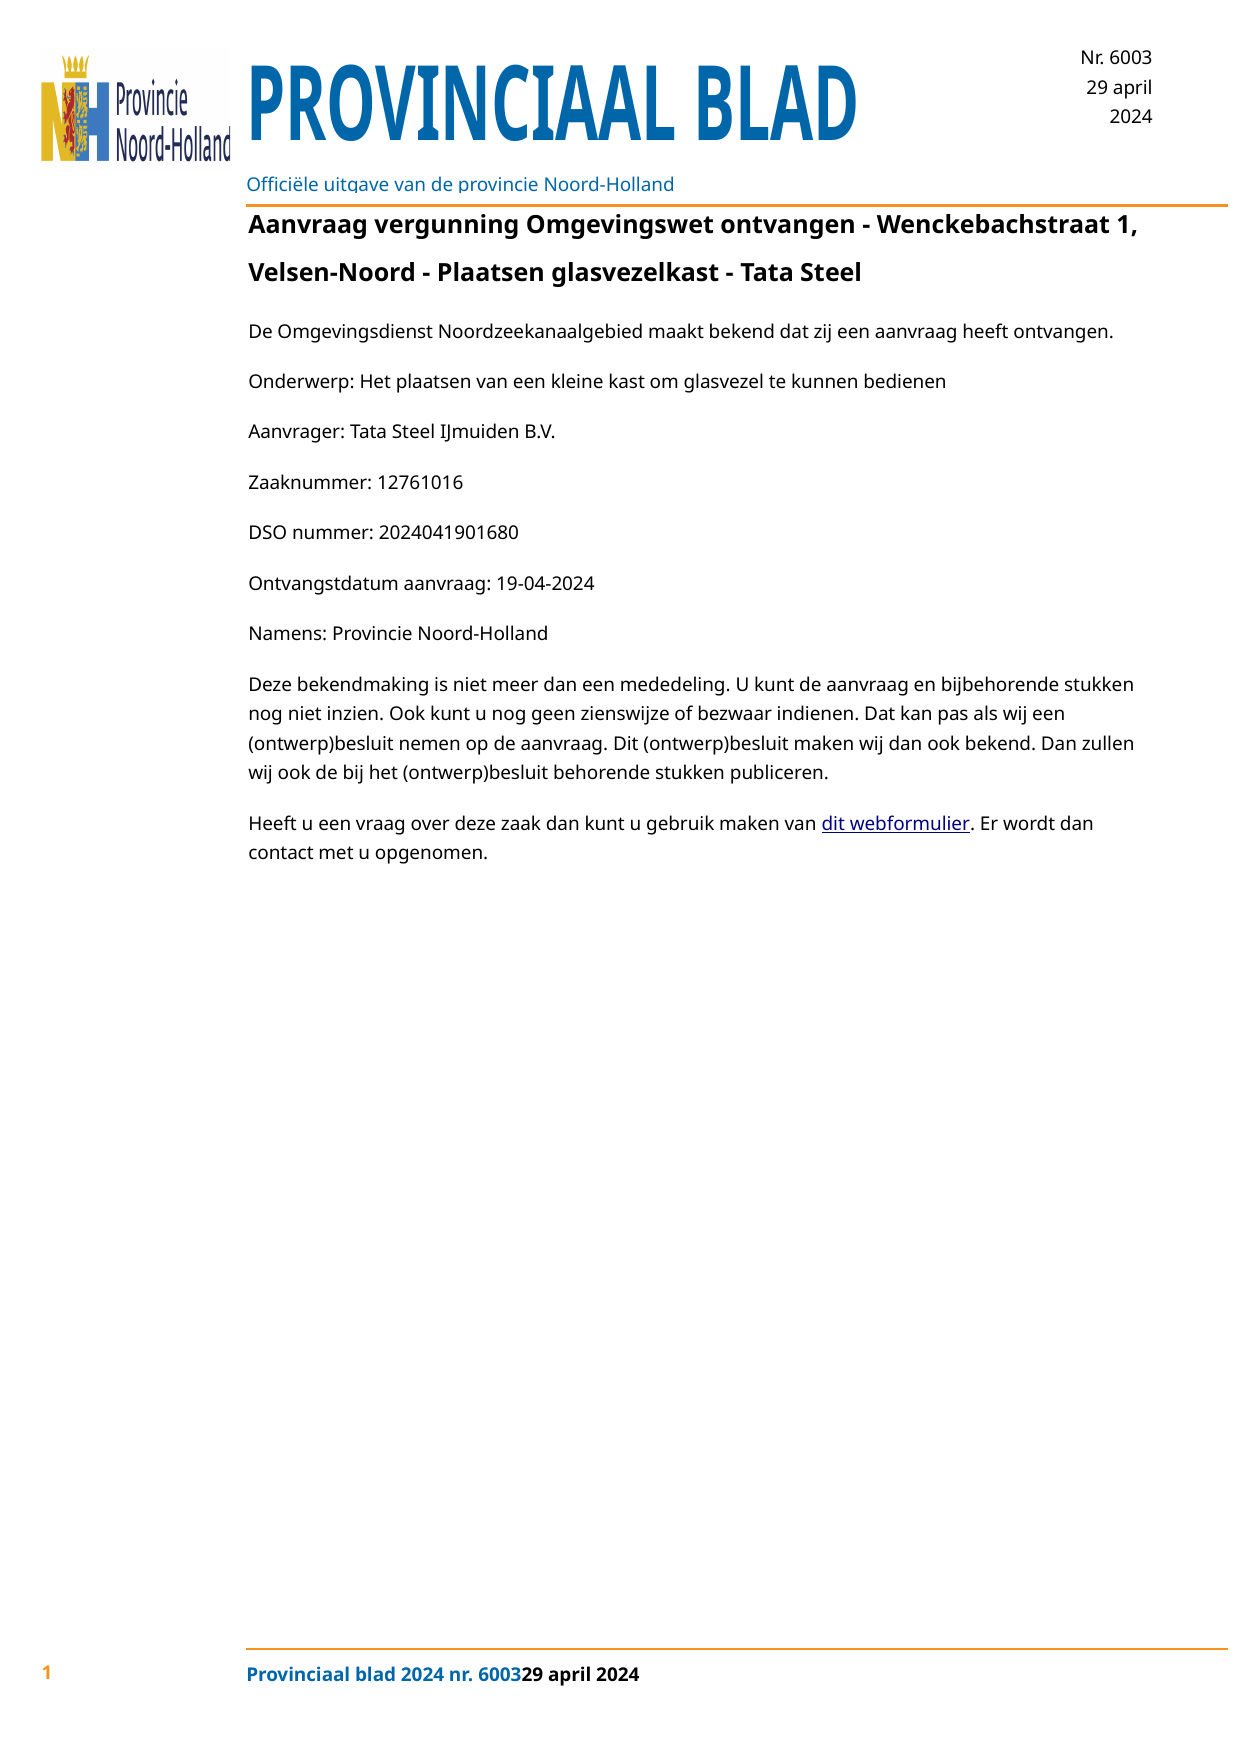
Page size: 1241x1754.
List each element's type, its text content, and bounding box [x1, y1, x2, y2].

text Aanvrager: Tata Steel IJmuiden B.V. [248, 419, 1152, 444]
text Onderwerp: Het plaatsen van een kleine kast om glasvezel te kunnen bedienen [248, 368, 1152, 394]
text Namens: Provincie Noord-Holland [248, 620, 1152, 646]
text Aanvraag vergunning Omgevingswet ontvangen - Wenckebachstraat 1, Velsen-Noord - Plaatsen glasvezelkast - Tata Steel [248, 207, 1152, 288]
text Zaaknummer: 12761016 [248, 469, 1152, 495]
text Ontvangstdatum aanvraag: 19-04-2024 [248, 570, 1152, 596]
text Deze bekendmaking is niet meer dan een mededeling. U kunt de aanvraag en bijbehorende stukken nog niet inzien. Ook kunt u nog geen zienswijze of bezwaar indienen. Dat kan pas als wij een (ontwerp)besluit nemen op de aanvraag. Dit (ontwerp)besluit maken wij dan ook bekend. Dan zullen wij ook de bij het (ontwerp)besluit behorende stukken publiceren. [248, 671, 1152, 785]
text De Omgevingsdienst Noordzeekanaalgebied maakt bekend dat zij een aanvraag heeft ontvangen. [248, 318, 1152, 344]
text DSO nummer: 2024041901680 [248, 519, 1152, 545]
text Heeft u een vraag over deze zaak dan kunt u gebruik maken van dit webformulier. Er wordt dan contact met u opgenomen. [248, 810, 1152, 865]
picture [41, 47, 231, 172]
